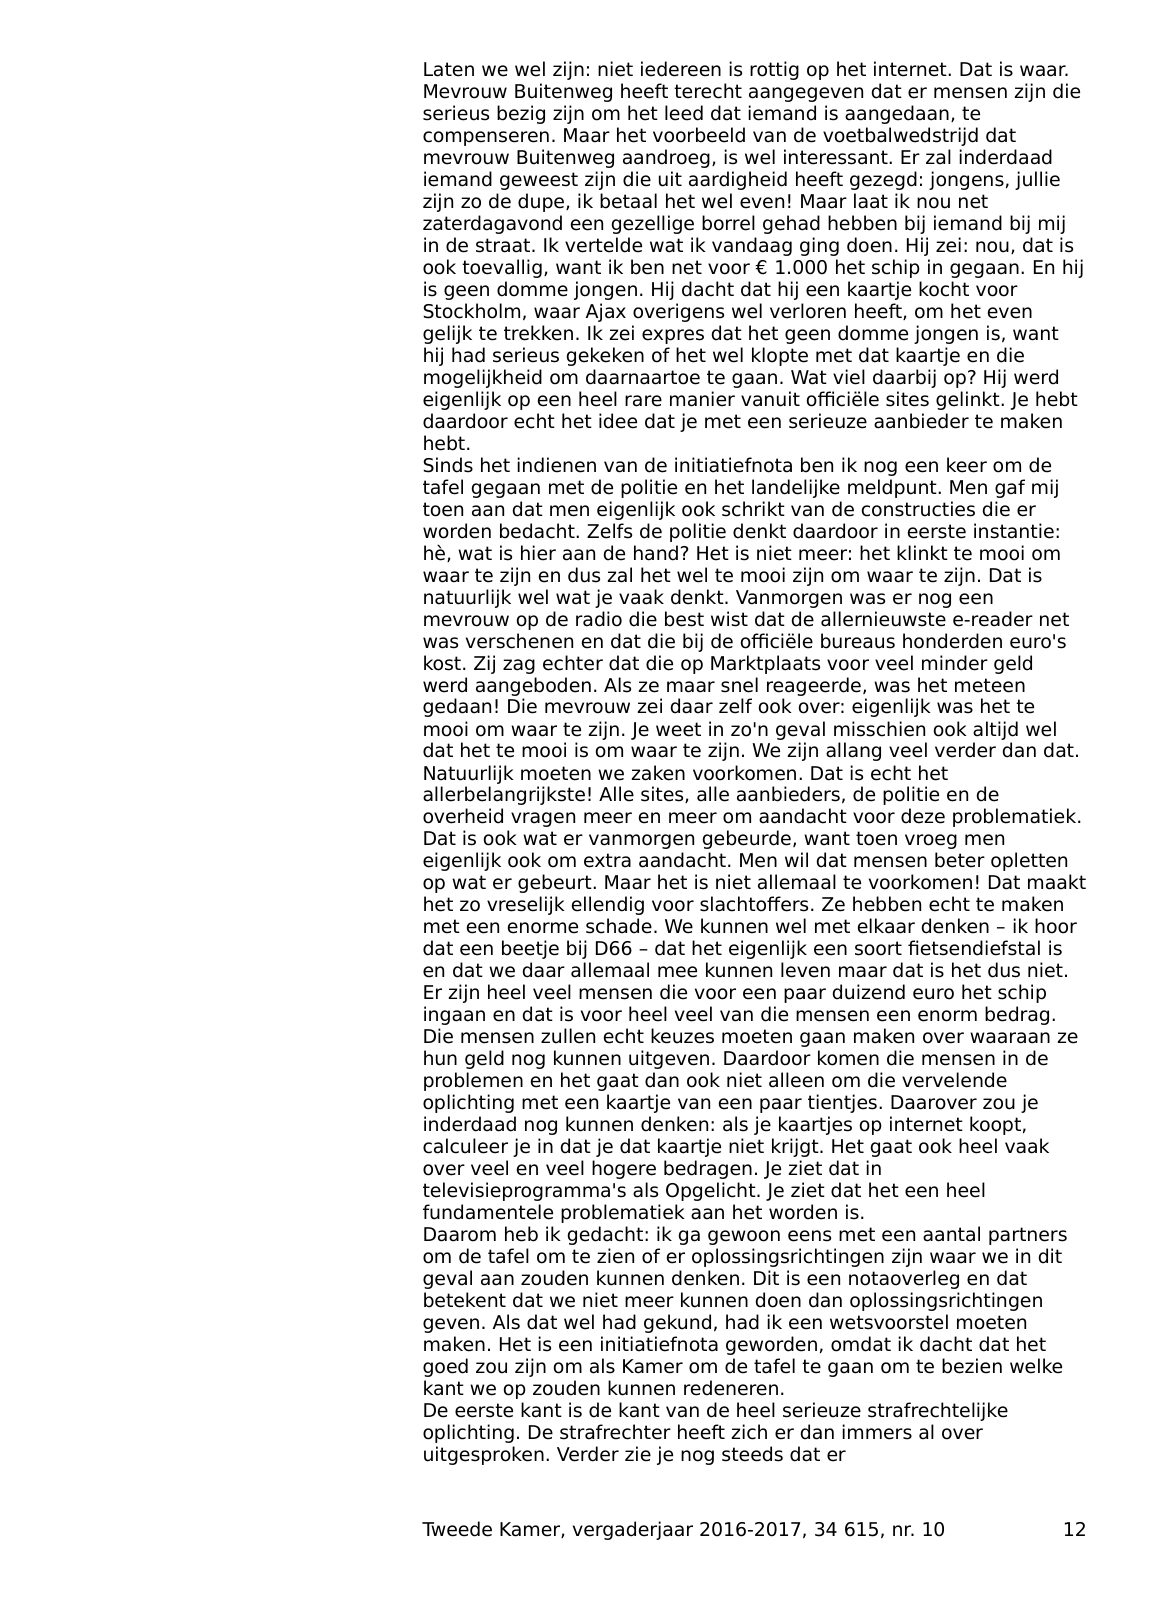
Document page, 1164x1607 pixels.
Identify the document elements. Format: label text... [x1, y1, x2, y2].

text Sinds het indienen van de initiatiefnota ben ik nog een keer om de tafel gegaan met de politie en het landelijke meldpunt. Men gaf mij toen aan dat men eigenlijk ook schrikt van de constructies die er worden bedacht. Zelfs de politie denkt daardoor in eerste instantie: hè, wat is hier aan de hand? Het is niet meer: het klinkt te mooi om waar te zijn en dus zal het wel te mooi zijn om waar te zijn. Dat is natuurlijk wel wat je vaak denkt. Vanmorgen was er nog een mevrouw op de radio die best wist dat de allernieuwste e-reader net was verschenen en dat die bij de officiële bureaus honderden euro's kost. Zij zag echter dat die op Marktplaats voor veel minder geld werd aangeboden. Als ze maar snel reageerde, was het meteen gedaan! Die mevrouw zei daar zelf ook over: eigenlijk was het te mooi om waar te zijn. Je weet in zo'n geval misschien ook altijd wel dat het te mooi is om waar te zijn. We zijn allang veel verder dan dat. [422, 455, 1087, 762]
text Laten we wel zijn: niet iedereen is rottig op het internet. Dat is waar. Mevrouw Buitenweg heeft terecht aangegeven dat er mensen zijn die serieus bezig zijn om het leed dat iemand is aangedaan, te compenseren. Maar het voorbeeld van de voetbalwedstrijd dat mevrouw Buitenweg aandroeg, is wel interessant. Er zal inderdaad iemand geweest zijn die uit aardigheid heeft gezegd: jongens, jullie zijn zo de dupe, ik betaal het wel even! Maar laat ik nou net zaterdagavond een gezellige borrel gehad hebben bij iemand bij mij in de straat. Ik vertelde wat ik vandaag ging doen. Hij zei: nou, dat is ook toevallig, want ik ben net voor € 1.000 het schip in gegaan. En hij is geen domme jongen. Hij dacht dat hij een kaartje kocht voor Stockholm, waar Ajax overigens wel verloren heeft, om het even gelijk te trekken. Ik zei expres dat het geen domme jongen is, want hij had serieus gekeken of het wel klopte met dat kaartje en die mogelijkheid om daarnaartoe te gaan. Wat viel daarbij op? Hij werd eigenlijk op een heel rare manier vanuit officiële sites gelinkt. Je hebt daardoor echt het idee dat je met een serieuze aanbieder te maken hebt. [422, 59, 1087, 455]
text Daarom heb ik gedacht: ik ga gewoon eens met een aantal partners om de tafel om te zien of er oplossingsrichtingen zijn waar we in dit geval aan zouden kunnen denken. Dit is een notaoverleg en dat betekent dat we niet meer kunnen doen dan oplossingsrichtingen geven. Als dat wel had gekund, had ik een wetsvoorstel moeten maken. Het is een initiatiefnota geworden, omdat ik dacht dat het goed zou zijn om als Kamer om de tafel te gaan om te bezien welke kant we op zouden kunnen redeneren. [422, 1224, 1087, 1400]
text Natuurlijk moeten we zaken voorkomen. Dat is echt het allerbelangrijkste! Alle sites, alle aanbieders, de politie en de overheid vragen meer en meer om aandacht voor deze problematiek. Dat is ook wat er vanmorgen gebeurde, want toen vroeg men eigenlijk ook om extra aandacht. Men wil dat mensen beter opletten op wat er gebeurt. Maar het is niet allemaal te voorkomen! Dat maakt het zo vreselijk ellendig voor slachtoffers. Ze hebben echt te maken met een enorme schade. We kunnen wel met elkaar denken – ik hoor dat een beetje bij D66 – dat het eigenlijk een soort fietsendiefstal is en dat we daar allemaal mee kunnen leven maar dat is het dus niet. [422, 762, 1087, 982]
text Er zijn heel veel mensen die voor een paar duizend euro het schip ingaan en dat is voor heel veel van die mensen een enorm bedrag. Die mensen zullen echt keuzes moeten gaan maken over waaraan ze hun geld nog kunnen uitgeven. Daardoor komen die mensen in de problemen en het gaat dan ook niet alleen om die vervelende oplichting met een kaartje van een paar tientjes. Daarover zou je inderdaad nog kunnen denken: als je kaartjes op internet koopt, calculeer je in dat je dat kaartje niet krijgt. Het gaat ook heel vaak over veel en veel hogere bedragen. Je ziet dat in televisieprogramma's als Opgelicht. Je ziet dat het een heel fundamentele problematiek aan het worden is. [422, 982, 1087, 1224]
text De eerste kant is de kant van de heel serieuze strafrechtelijke oplichting. De strafrechter heeft zich er dan immers al over uitgesproken. Verder zie je nog steeds dat er [422, 1400, 1087, 1466]
